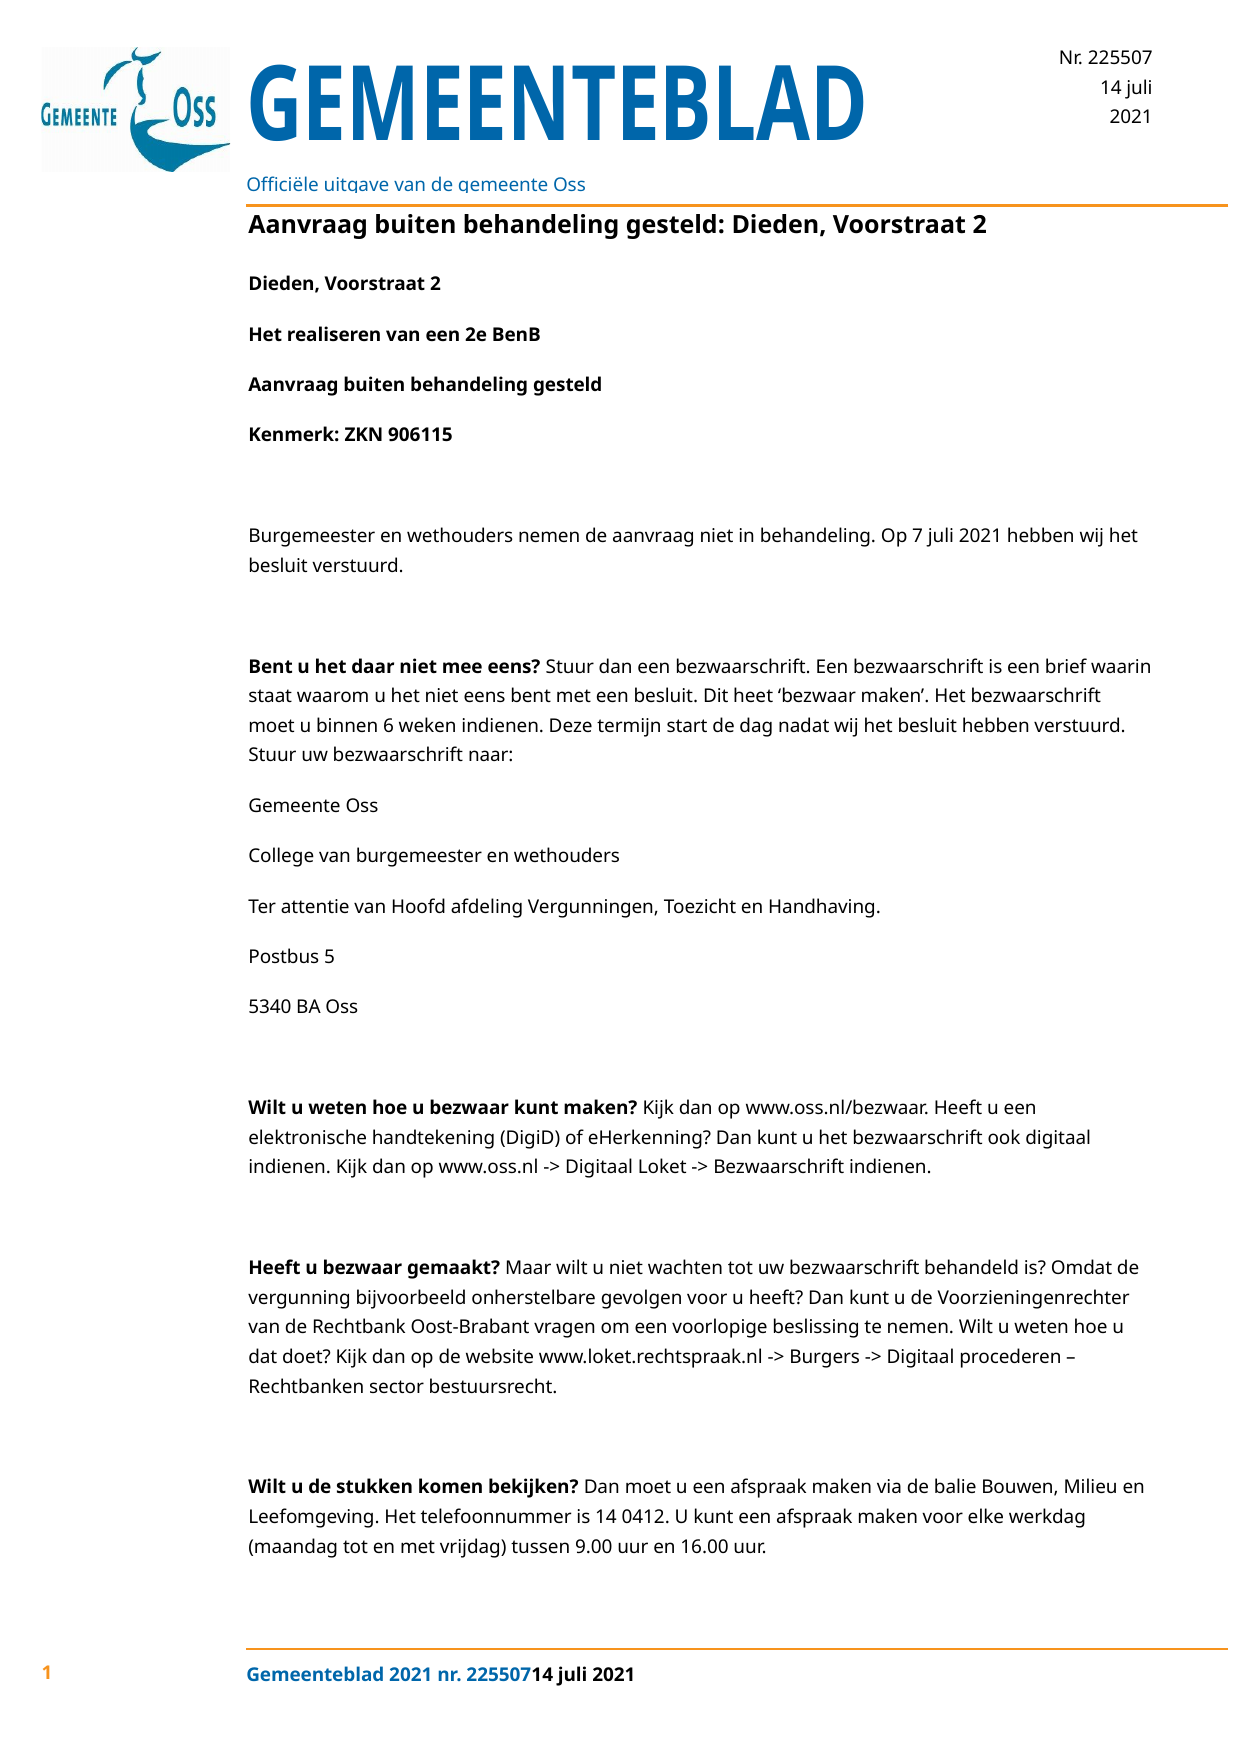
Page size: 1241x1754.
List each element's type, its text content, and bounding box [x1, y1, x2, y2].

text 5340 BA Oss [248, 994, 1152, 1019]
text Aanvraag buiten behandeling gesteld: Dieden, Voorstraat 2 [248, 207, 1152, 241]
text College van burgemeester en wethouders [248, 842, 1152, 868]
text Aanvraag buiten behandeling gesteld [248, 371, 1152, 397]
text Dieden, Voorstraat 2 [248, 270, 1152, 296]
text Burgemeester en wethouders nemen de aanvraag niet in behandeling. Op 7 juli 2021 hebben wij het besluit verstuurd. [248, 522, 1152, 578]
picture [41, 47, 231, 172]
text Bent u het daar niet mee eens? Stuur dan een bezwaarschrift. Een bezwaarschrift is een brief waarin staat waarom u het niet eens bent met een besluit. Dit heet ‘bezwaar maken’. Het bezwaarschrift moet u binnen 6 weken indienen. Deze termijn start de dag nadat wij het besluit hebben verstuurd. Stuur uw bezwaarschrift naar: [248, 653, 1152, 767]
text Kenmerk: ZKN 906115 [248, 422, 1152, 447]
text Postbus 5 [248, 943, 1152, 969]
text Heeft u bezwaar gemaakt? Maar wilt u niet wachten tot uw bezwaarschrift behandeld is? Omdat de vergunning bijvoorbeeld onherstelbare gevolgen voor u heeft? Dan kunt u de Voorzieningenrechter van de Rechtbank Oost-Brabant vragen om een voorlopige beslissing te nemen. Wilt u weten hoe u dat doet? Kijk dan op de website www.loket.rechtspraak.nl -> Burgers -> Digitaal procederen – Rechtbanken sector bestuursrecht. [248, 1254, 1152, 1398]
text Wilt u weten hoe u bezwaar kunt maken? Kijk dan op www.oss.nl/bezwaar. Heeft u een elektronische handtekening (DigiD) of eHerkenning? Dan kunt u het bezwaarschrift ook digitaal indienen. Kijk dan op www.oss.nl -> Digitaal Loket -> Bezwaarschrift indienen. [248, 1094, 1152, 1179]
text Wilt u de stukken komen bekijken? Dan moet u een afspraak maken via de balie Bouwen, Milieu en Leefomgeving. Het telefoonnummer is 14 0412. U kunt een afspraak maken voor elke werkdag (maandag tot en met vrijdag) tussen 9.00 uur en 16.00 uur. [248, 1474, 1152, 1558]
text Gemeente Oss [248, 792, 1152, 818]
text Ter attentie van Hoofd afdeling Vergunningen, Toezicht en Handhaving. [248, 893, 1152, 918]
text Het realiseren van een 2e BenB [248, 321, 1152, 346]
